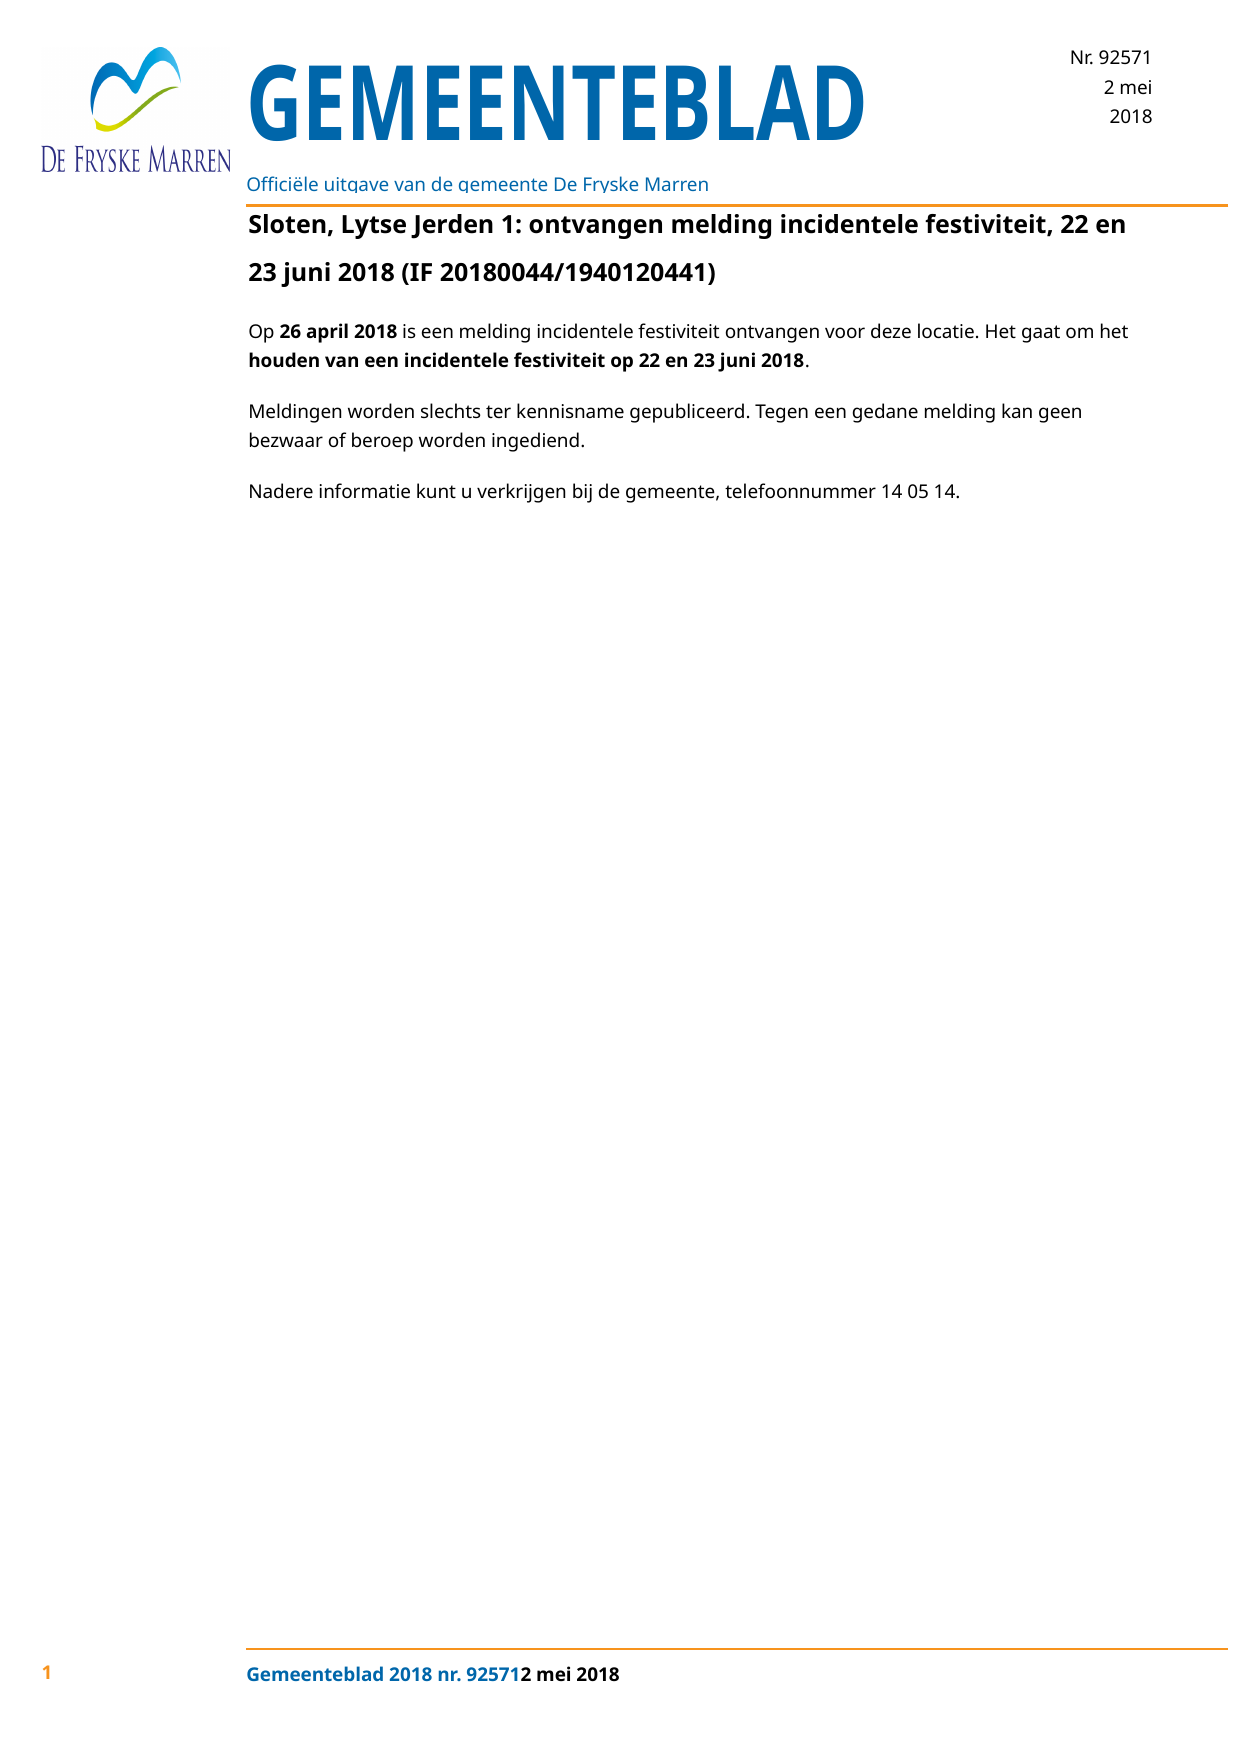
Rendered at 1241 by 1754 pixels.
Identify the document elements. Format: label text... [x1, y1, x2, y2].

text Sloten, Lytse Jerden 1: ontvangen melding incidentele festiviteit, 22 en 23 juni 2018 (IF 20180044/1940120441) [248, 207, 1152, 288]
text Meldingen worden slechts ter kennisname gepubliceerd. Tegen een gedane melding kan geen bezwaar of beroep worden ingediend. [248, 398, 1152, 453]
text Op 26 april 2018 is een melding incidentele festiviteit ontvangen voor deze locatie. Het gaat om het houden van een incidentele festiviteit op 22 en 23 juni 2018. [248, 318, 1152, 373]
text Nadere informatie kunt u verkrijgen bij de gemeente, telefoonnummer 14 05 14. [248, 478, 1152, 504]
picture [41, 47, 231, 172]
